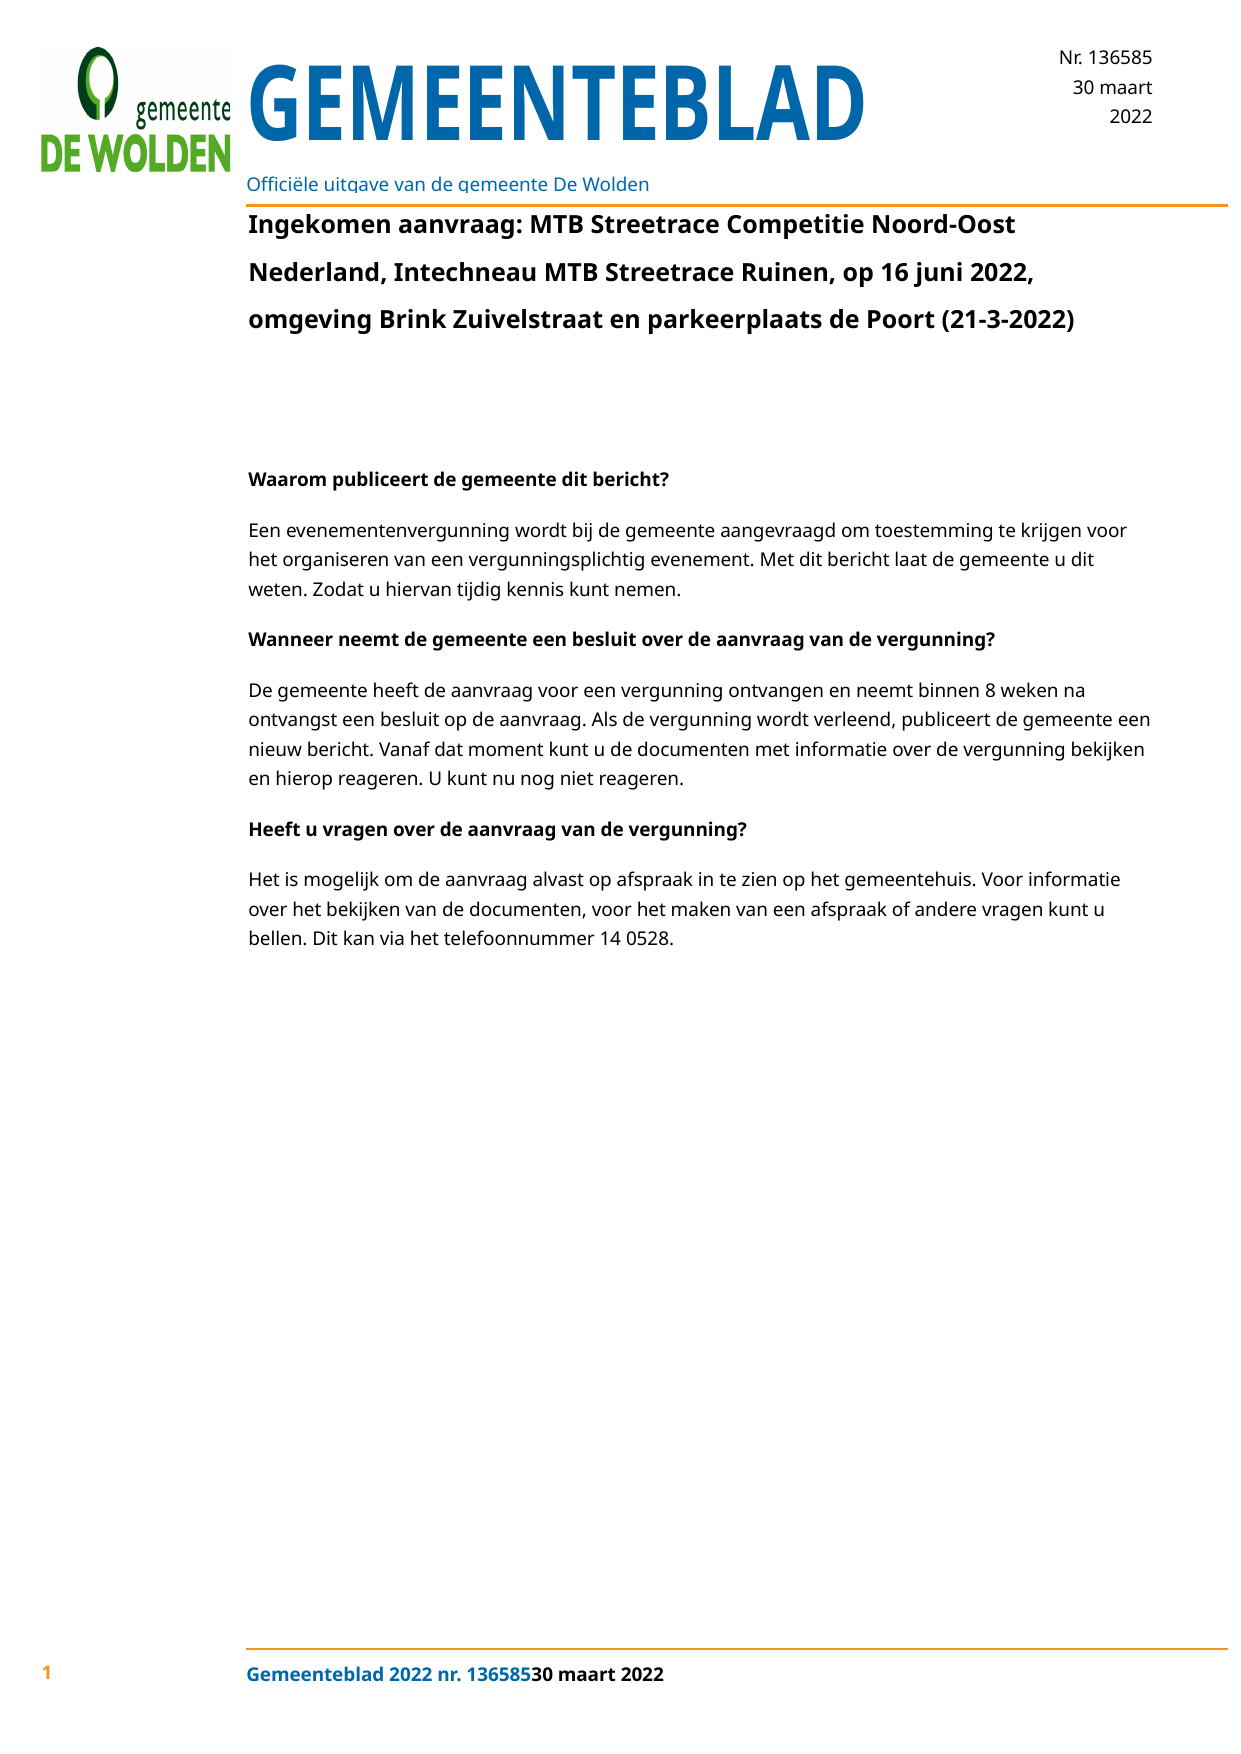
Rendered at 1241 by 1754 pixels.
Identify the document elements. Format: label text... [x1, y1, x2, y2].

text Wanneer neemt de gemeente een besluit over de aanvraag van de vergunning? [248, 626, 1152, 652]
text Ingekomen aanvraag: MTB Streetrace Competitie Noord-Oost Nederland, Intechneau MTB Streetrace Ruinen, op 16 juni 2022, omgeving Brink Zuivelstraat en parkeerplaats de Poort (21-3-2022) [248, 207, 1152, 336]
picture [41, 47, 231, 172]
text Waarom publiceert de gemeente dit bericht? [248, 466, 1152, 492]
text De gemeente heeft de aanvraag voor een vergunning ontvangen en neemt binnen 8 weken na ontvangst een besluit op de aanvraag. Als de vergunning wordt verleend, publiceert de gemeente een nieuw bericht. Vanaf dat moment kunt u de documenten met informatie over de vergunning bekijken en hierop reageren. U kunt nu nog niet reageren. [248, 677, 1152, 791]
text Heeft u vragen over de aanvraag van de vergunning? [248, 816, 1152, 842]
text Het is mogelijk om de aanvraag alvast op afspraak in te zien op het gemeentehuis. Voor informatie over het bekijken van de documenten, voor het maken van een afspraak of andere vragen kunt u bellen. Dit kan via het telefoonnummer 14 0528. [248, 866, 1152, 951]
text Een evenementenvergunning wordt bij de gemeente aangevraagd om toestemming te krijgen voor het organiseren van een vergunningsplichtig evenement. Met dit bericht laat de gemeente u dit weten. Zodat u hiervan tijdig kennis kunt nemen. [248, 517, 1152, 602]
